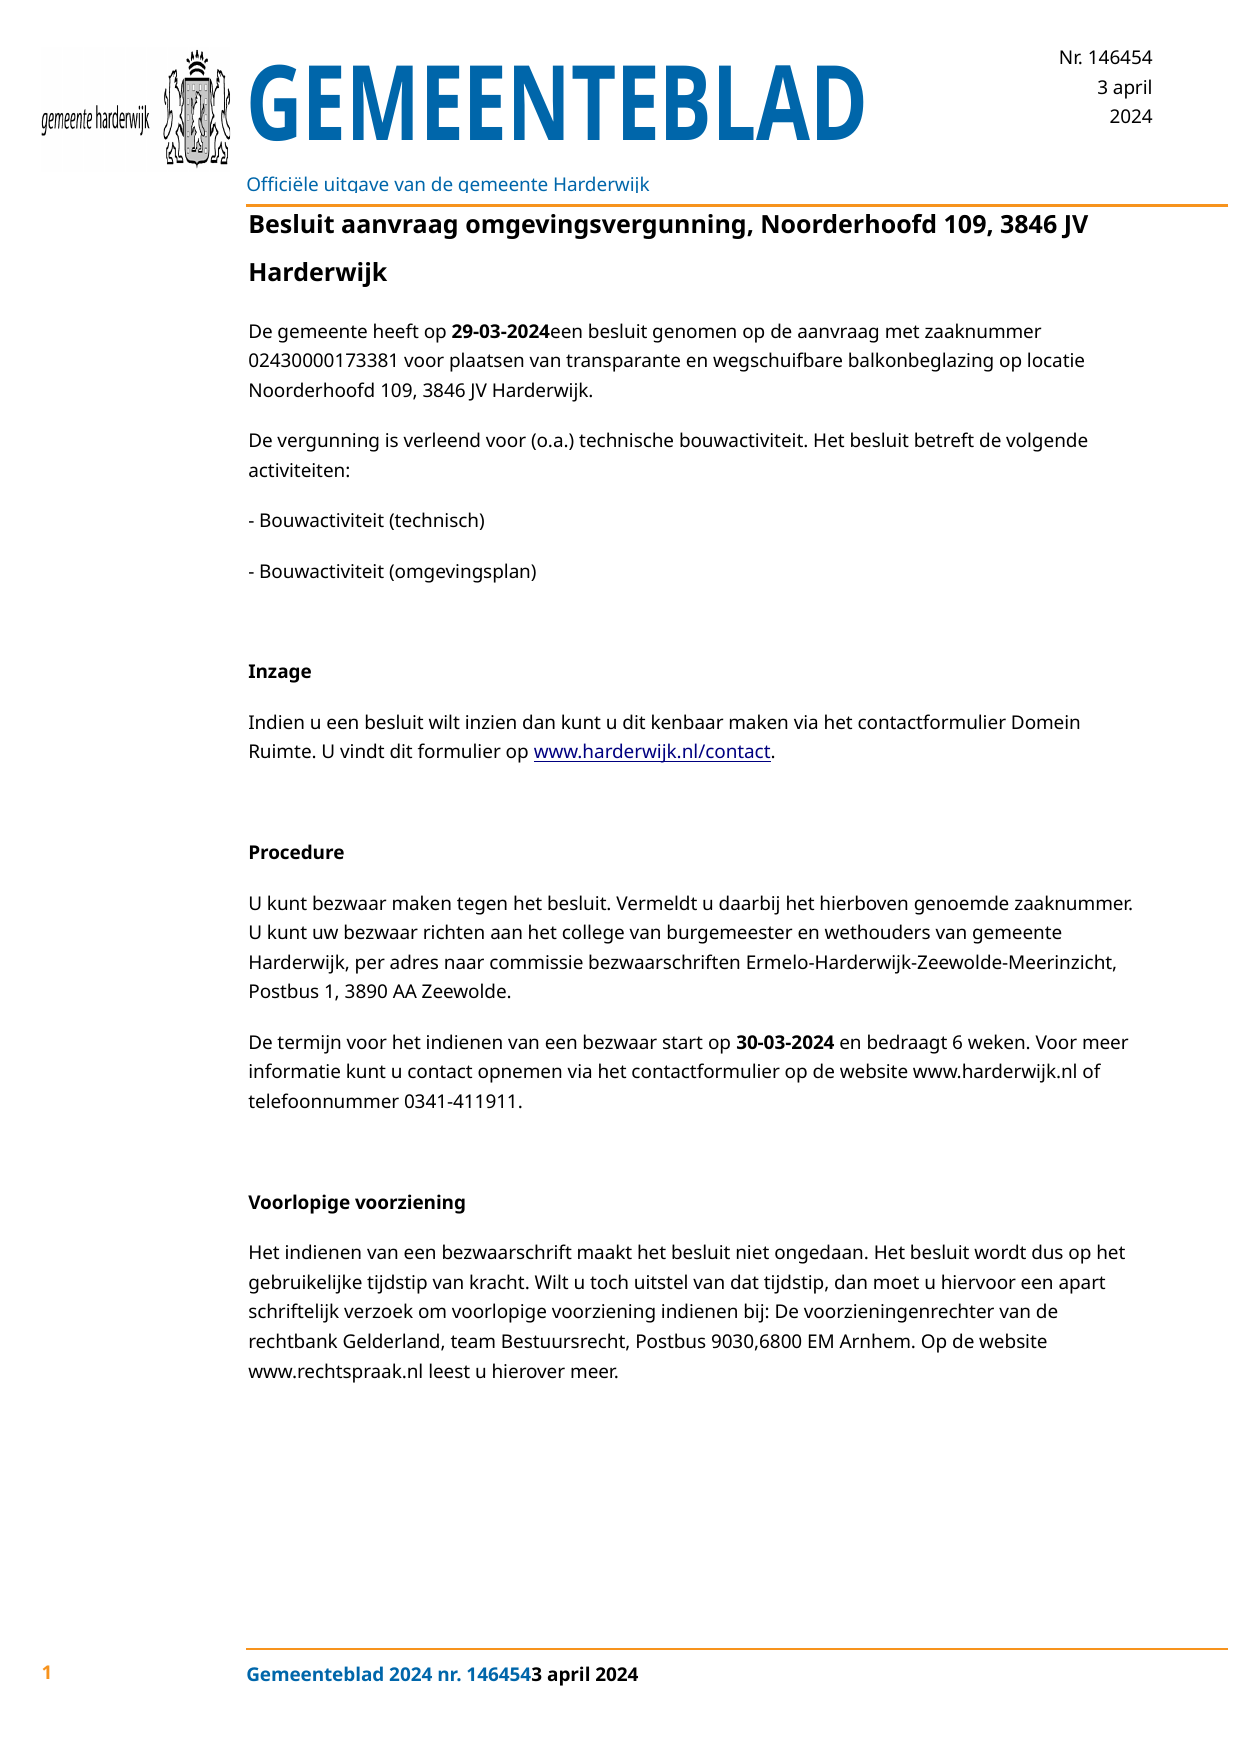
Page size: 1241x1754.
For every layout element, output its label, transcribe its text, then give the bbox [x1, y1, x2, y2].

text - Bouwactiviteit (technisch) [248, 507, 1152, 533]
text Procedure [248, 839, 1152, 865]
text U kunt bezwaar maken tegen het besluit. Vermeldt u daarbij het hierboven genoemde zaaknummer. U kunt uw bezwaar richten aan het college van burgemeester en wethouders van gemeente Harderwijk, per adres naar commissie bezwaarschriften Ermelo-Harderwijk-Zeewolde-Meerinzicht, Postbus 1, 3890 AA Zeewolde. [248, 890, 1152, 1004]
text Voorlopige voorziening [248, 1189, 1152, 1215]
text - Bouwactiviteit (omgevingsplan) [248, 558, 1152, 584]
text De gemeente heeft op 29-03-2024een besluit genomen op de aanvraag met zaaknummer 02430000173381 voor plaatsen van transparante en wegschuifbare balkonbeglazing op locatie Noorderhoofd 109, 3846 JV Harderwijk. [248, 318, 1152, 403]
text De vergunning is verleend voor (o.a.) technische bouwactiviteit. Het besluit betreft de volgende activiteiten: [248, 427, 1152, 483]
picture [41, 47, 231, 172]
text Het indienen van een bezwaarschrift maakt het besluit niet ongedaan. Het besluit wordt dus op het gebruikelijke tijdstip van kracht. Wilt u toch uitstel van dat tijdstip, dan moet u hiervoor een apart schriftelijk verzoek om voorlopige voorziening indienen bij: De voorzieningenrechter van de rechtbank Gelderland, team Bestuursrecht, Postbus 9030,6800 EM Arnhem. Op de website www.rechtspraak.nl leest u hierover meer. [248, 1239, 1152, 1384]
text Indien u een besluit wilt inzien dan kunt u dit kenbaar maken via het contactformulier Domein Ruimte. U vindt dit formulier op www.harderwijk.nl/contact. [248, 709, 1152, 764]
text De termijn voor het indienen van een bezwaar start op 30-03-2024 en bedraagt 6 weken. Voor meer informatie kunt u contact opnemen via het contactformulier op de website www.harderwijk.nl of telefoonnummer 0341-411911. [248, 1029, 1152, 1114]
text Besluit aanvraag omgevingsvergunning, Noorderhoofd 109, 3846 JV Harderwijk [248, 207, 1152, 288]
text Inzage [248, 659, 1152, 684]
